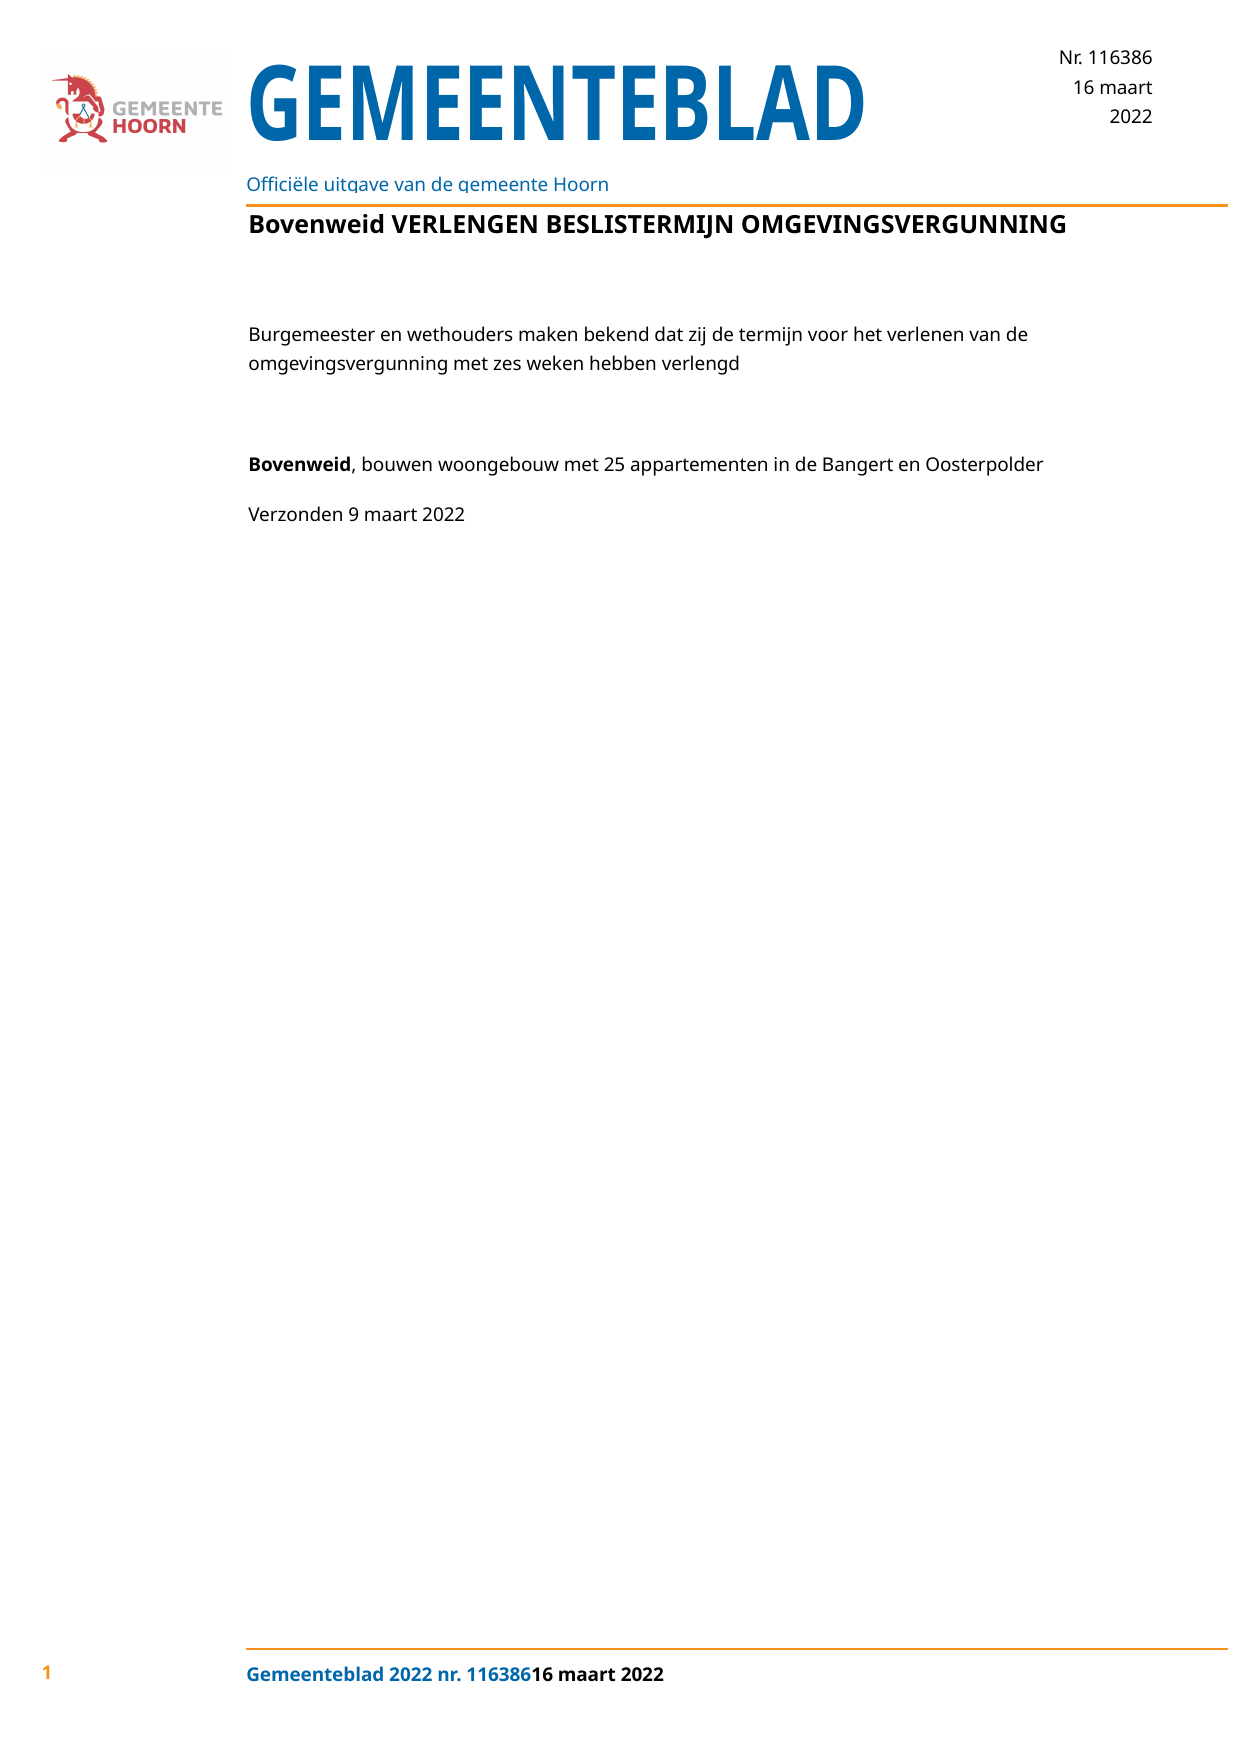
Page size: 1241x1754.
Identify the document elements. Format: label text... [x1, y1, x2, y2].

text Burgemeester en wethouders maken bekend dat zij de termijn voor het verlenen van de omgevingsvergunning met zes weken hebben verlengd [248, 321, 1152, 376]
text Bovenweid VERLENGEN BESLISTERMIJN OMGEVINGSVERGUNNING [248, 207, 1152, 241]
text Bovenweid, bouwen woongebouw met 25 appartementen in de Bangert en Oosterpolder [248, 451, 1152, 477]
picture [41, 47, 231, 172]
text Verzonden 9 maart 2022 [248, 502, 1152, 527]
